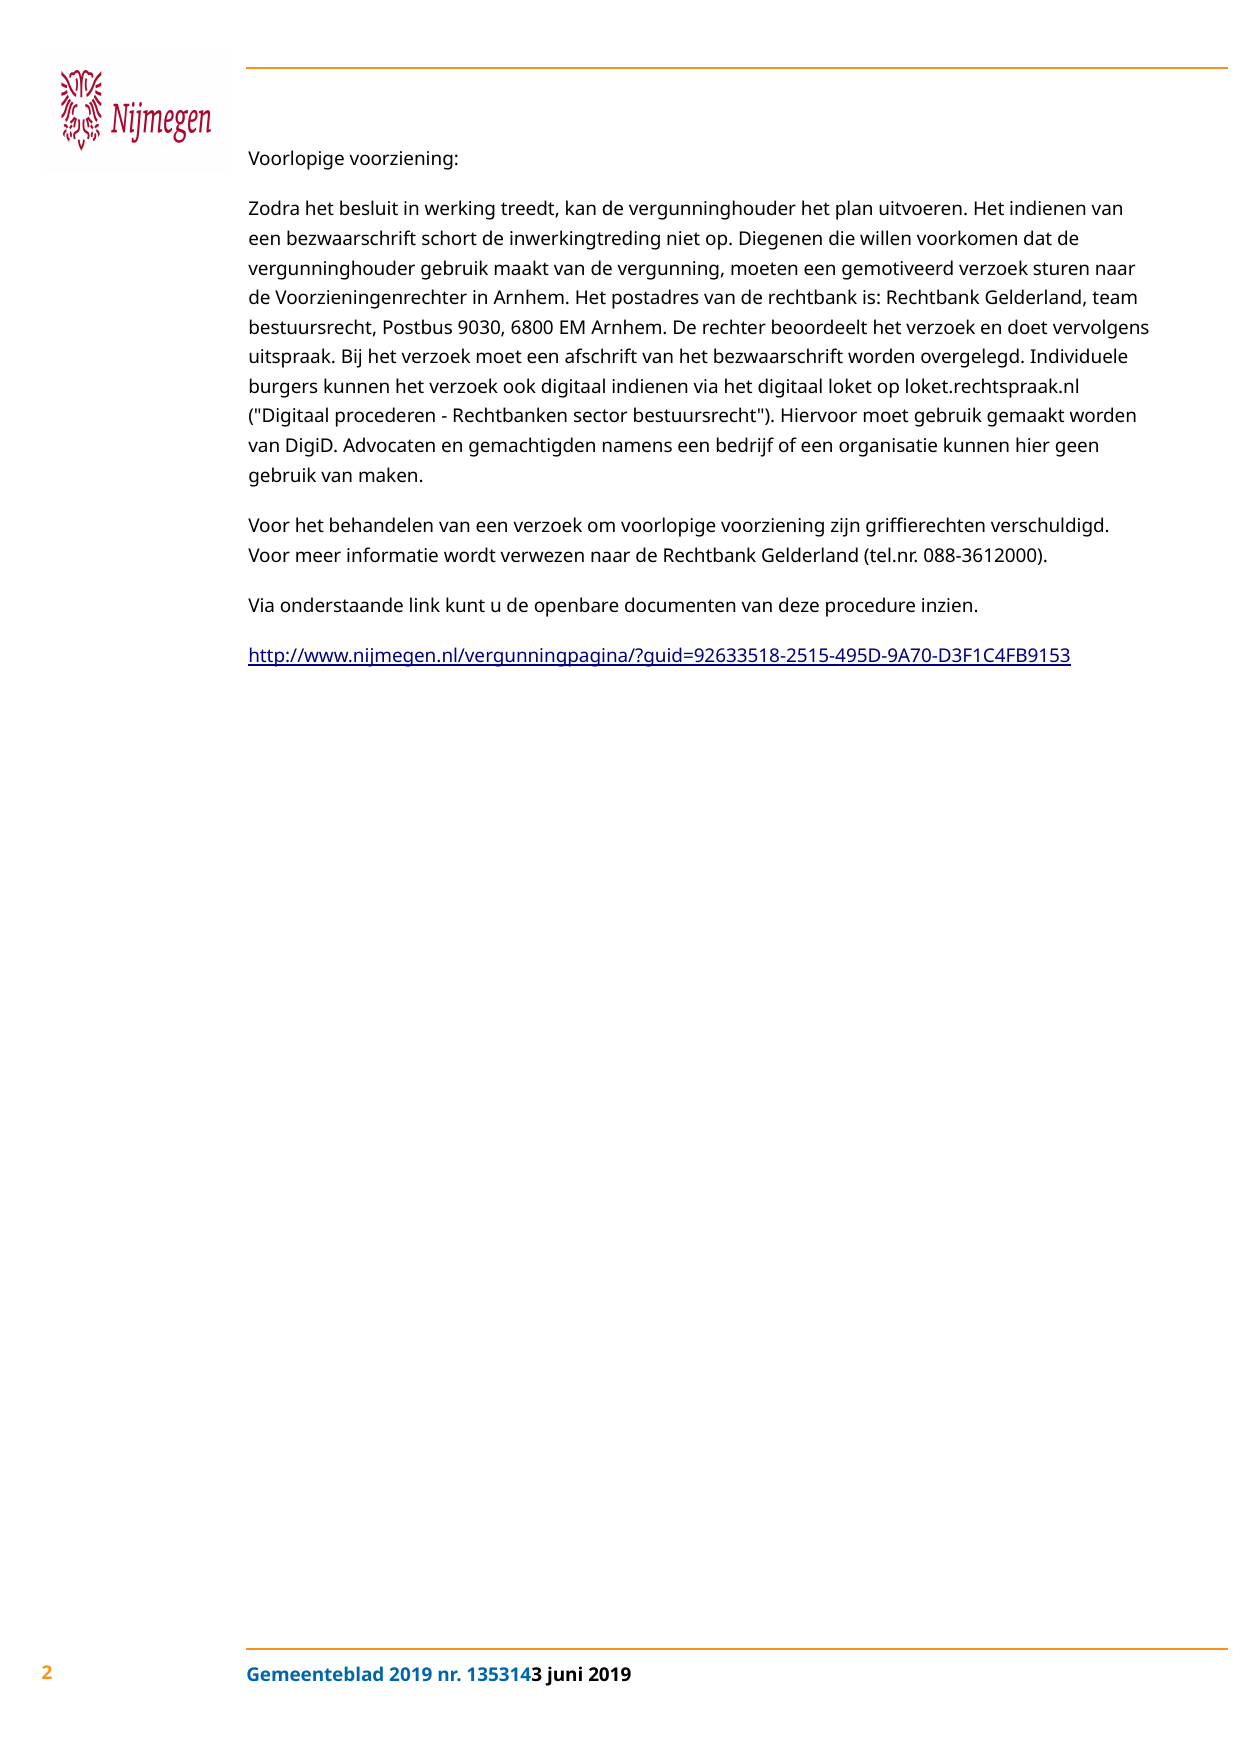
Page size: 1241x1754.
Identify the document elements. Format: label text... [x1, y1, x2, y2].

text Voor het behandelen van een verzoek om voorlopige voorziening zijn griffierechten verschuldigd. Voor meer informatie wordt verwezen naar de Rechtbank Gelderland (tel.nr. 088-3612000). [248, 512, 1152, 568]
text http://www.nijmegen.nl/vergunningpagina/?guid=92633518-2515-495D-9A70-D3F1C4FB9153 [248, 643, 1152, 668]
text Via onderstaande link kunt u de openbare documenten van deze procedure inzien. [248, 592, 1152, 618]
text Zodra het besluit in werking treedt, kan de vergunninghouder het plan uitvoeren. Het indienen van een bezwaarschrift schort de inwerkingtreding niet op. Diegenen die willen voorkomen dat de vergunninghouder gebruik maakt van de vergunning, moeten een gemotiveerd verzoek sturen naar de Voorzieningenrechter in Arnhem. Het postadres van de rechtbank is: Rechtbank Gelderland, team bestuursrecht, Postbus 9030, 6800 EM Arnhem. De rechter beoordeelt het verzoek en doet vervolgens uitspraak. Bij het verzoek moet een afschrift van het bezwaarschrift worden overgelegd. Individuele burgers kunnen het verzoek ook digitaal indienen via het digitaal loket op loket.rechtspraak.nl ("Digitaal procederen - Rechtbanken sector bestuursrecht"). Hiervoor moet gebruik gemaakt worden van DigiD. Advocaten en gemachtigden namens een bedrijf of een organisatie kunnen hier geen gebruik van maken. [248, 196, 1152, 488]
picture [41, 47, 231, 172]
text Voorlopige voorziening: [248, 145, 1152, 171]
